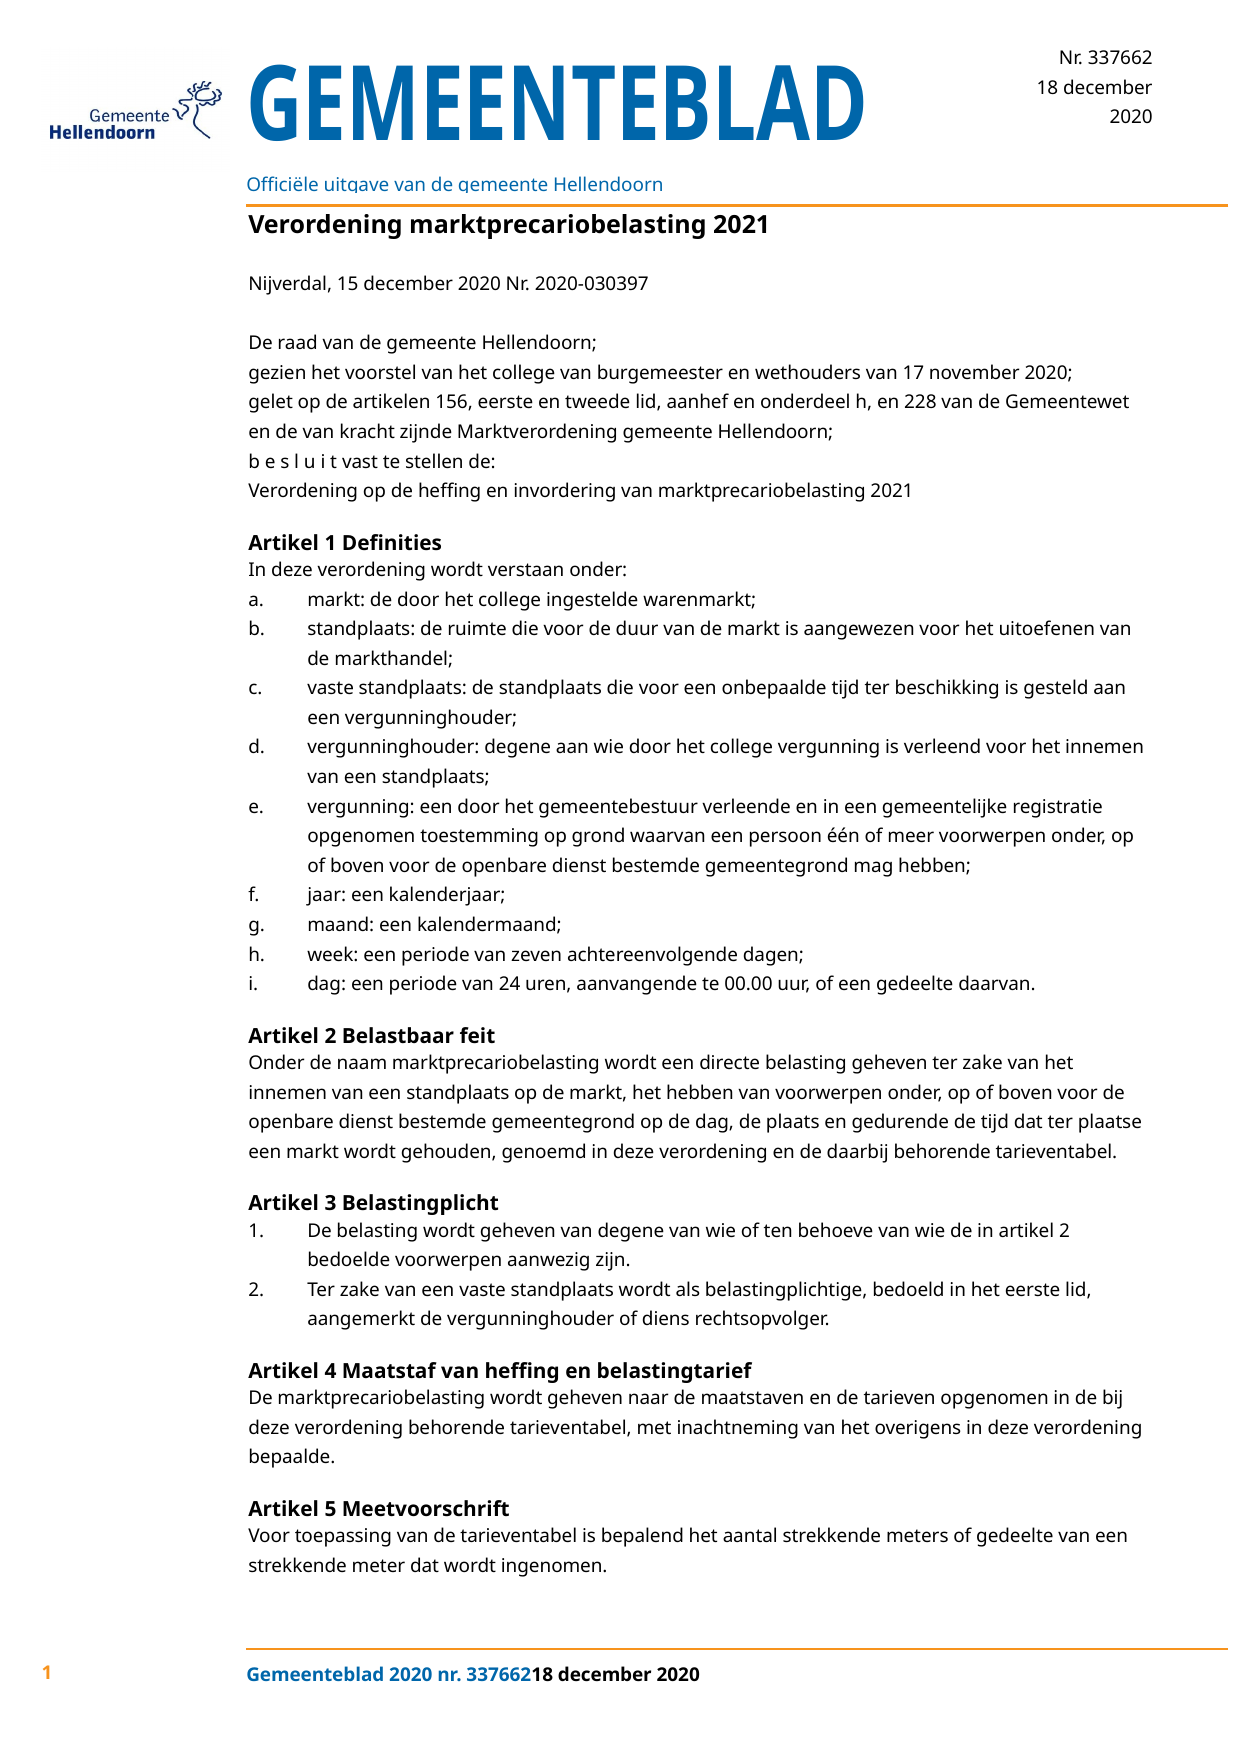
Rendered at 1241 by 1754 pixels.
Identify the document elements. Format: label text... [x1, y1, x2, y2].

list maand: een kalendermaand; [248, 911, 1152, 937]
text Artikel 1 Definities [248, 528, 1152, 556]
text gelet op de artikelen 156, eerste en tweede lid, aanhef en onderdeel h, en 228 van de Gemeentewet en de van kracht zijnde Marktverordening gemeente Hellendoorn; [248, 389, 1152, 444]
list standplaats: de ruimte die voor de duur van de markt is aangewezen voor het uitoefenen van de markthandel; [248, 615, 1152, 671]
text In deze verordening wordt verstaan onder: [248, 556, 1152, 582]
list vergunninghouder: degene aan wie door het college vergunning is verleend voor het innemen van een standplaats; [248, 734, 1152, 789]
picture [41, 47, 231, 172]
text Voor toepassing van de tarieventabel is bepalend het aantal strekkende meters of gedeelte van een strekkende meter dat wordt ingenomen. [248, 1522, 1152, 1578]
list week: een periode van zeven achtereenvolgende dagen; [248, 941, 1152, 967]
list vaste standplaats: de standplaats die voor een onbepaalde tijd ter beschikking is gesteld aan een vergunninghouder; [248, 674, 1152, 730]
text gezien het voorstel van het college van burgemeester en wethouders van 17 november 2020; [248, 359, 1152, 385]
list markt: de door het college ingestelde warenmarkt; [248, 586, 1152, 612]
text De marktprecariobelasting wordt geheven naar de maatstaven en de tarieven opgenomen in de bij deze verordening behorende tarieventabel, met inachtneming van het overigens in deze verordening bepaalde. [248, 1384, 1152, 1469]
text Verordening marktprecariobelasting 2021 [248, 207, 1152, 241]
text Nijverdal, 15 december 2020 Nr. 2020-030397 [248, 270, 1152, 296]
text Artikel 4 Maatstaf van heffing en belastingtarief [248, 1356, 1152, 1384]
list vergunning: een door het gemeentebestuur verleende en in een gemeentelijke registratie opgenomen toestemming op grond waarvan een persoon één of meer voorwerpen onder, op of boven voor de openbare dienst bestemde gemeentegrond mag hebben; [248, 793, 1152, 878]
list dag: een periode van 24 uren, aanvangende te 00.00 uur, of een gedeelte daarvan. [248, 970, 1152, 996]
list Ter zake van een vaste standplaats wordt als belastingplichtige, bedoeld in het eerste lid, aangemerkt de vergunninghouder of diens rechtsopvolger. [248, 1276, 1152, 1331]
text Verordening op de heffing en invordering van marktprecariobelasting 2021 [248, 477, 1152, 503]
list jaar: een kalenderjaar; [248, 882, 1152, 907]
text Artikel 2 Belastbaar feit [248, 1021, 1152, 1049]
text De raad van de gemeente Hellendoorn; [248, 329, 1152, 355]
text b e s l u i t vast te stellen de: [248, 448, 1152, 473]
text Artikel 3 Belastingplicht [248, 1188, 1152, 1217]
text Onder de naam marktprecariobelasting wordt een directe belasting geheven ter zake van het innemen van een standplaats op de markt, het hebben van voorwerpen onder, op of boven voor de openbare dienst bestemde gemeentegrond op de dag, de plaats en gedurende de tijd dat ter plaatse een markt wordt gehouden, genoemd in deze verordening en de daarbij behorende tarieventabel. [248, 1049, 1152, 1164]
list De belasting wordt geheven van degene van wie of ten behoeve van wie de in artikel 2 bedoelde voorwerpen aanwezig zijn. [248, 1217, 1152, 1272]
text Artikel 5 Meetvoorschrift [248, 1494, 1152, 1522]
